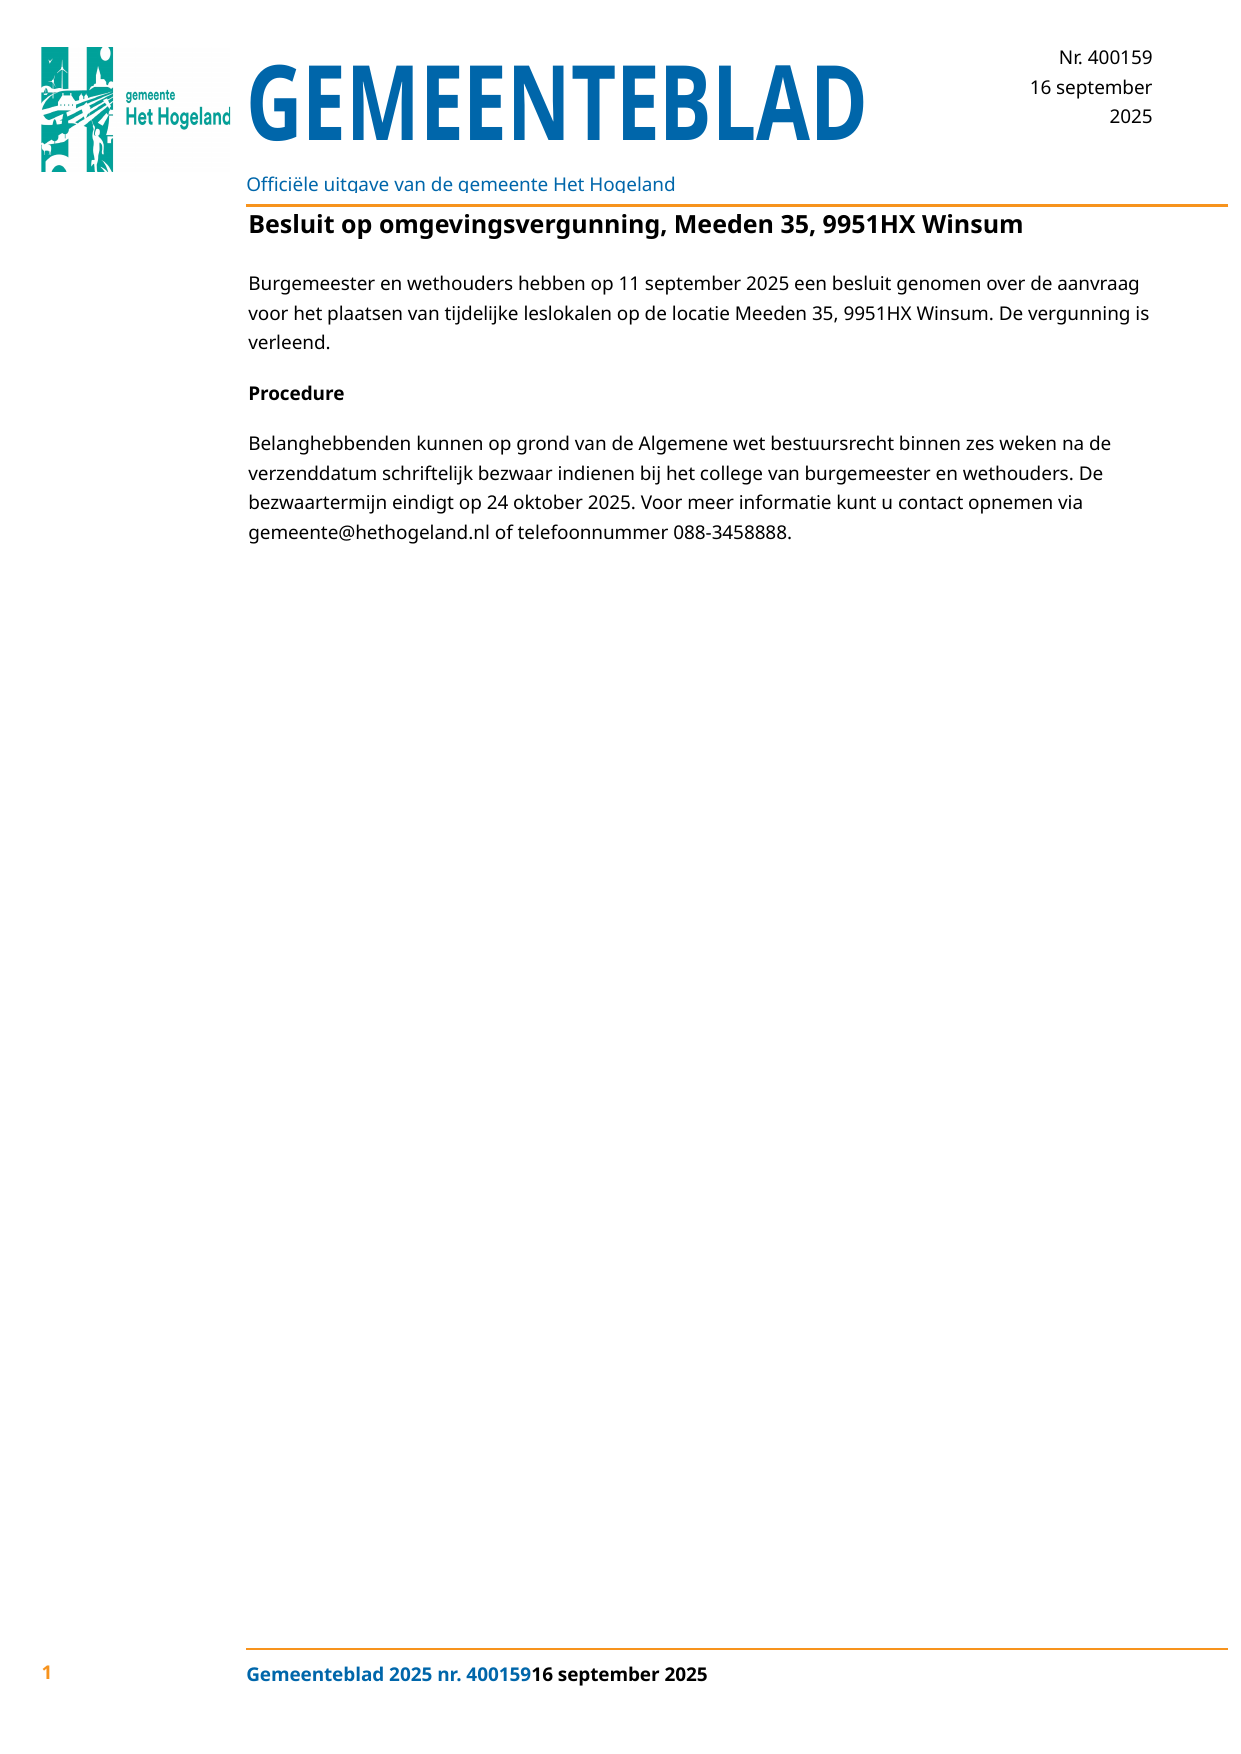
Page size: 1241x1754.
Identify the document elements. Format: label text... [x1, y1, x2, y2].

text Belanghebbenden kunnen op grond van de Algemene wet bestuursrecht binnen zes weken na de verzenddatum schriftelijk bezwaar indienen bij het college van burgemeester en wethouders. De bezwaartermijn eindigt op 24 oktober 2025. Voor meer informatie kunt u contact opnemen via gemeente@hethogeland.nl of telefoonnummer 088-3458888. [248, 430, 1152, 545]
text Burgemeester en wethouders hebben op 11 september 2025 een besluit genomen over de aanvraag voor het plaatsen van tijdelijke leslokalen op de locatie Meeden 35, 9951HX Winsum. De vergunning is verleend. [248, 270, 1152, 355]
text Besluit op omgevingsvergunning, Meeden 35, 9951HX Winsum [248, 207, 1152, 241]
picture [41, 47, 231, 172]
text Procedure [248, 380, 1152, 406]
